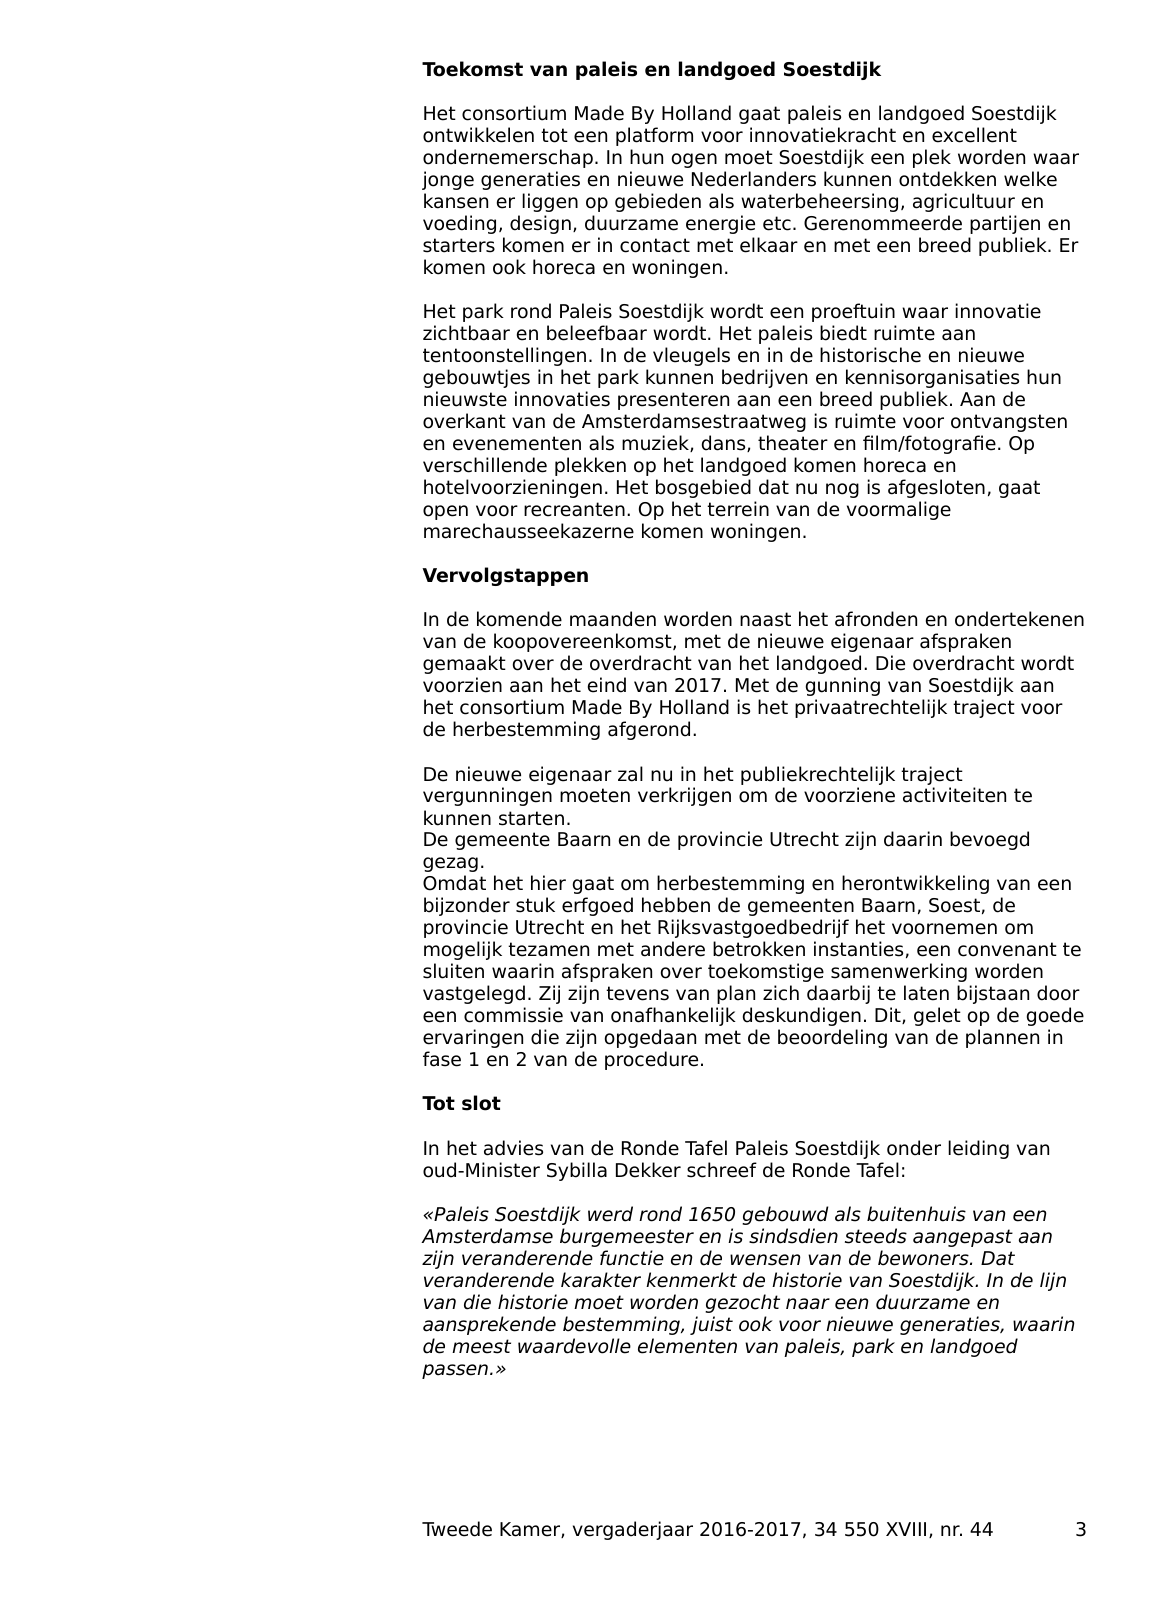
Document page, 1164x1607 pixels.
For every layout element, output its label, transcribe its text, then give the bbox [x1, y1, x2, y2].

subtitle Tot slot [422, 1093, 1087, 1115]
text In de komende maanden worden naast het afronden en ondertekenen van de koopovereenkomst, met de nieuwe eigenaar afspraken gemaakt over de overdracht van het landgoed. Die overdracht wordt voorzien aan het eind van 2017. Met de gunning van Soestdijk aan het consortium Made By Holland is het privaatrechtelijk traject voor de herbestemming afgerond. [422, 609, 1087, 741]
subtitle Toekomst van paleis en landgoed Soestdijk [422, 59, 1087, 81]
text Het park rond Paleis Soestdijk wordt een proeftuin waar innovatie zichtbaar en beleefbaar wordt. Het paleis biedt ruimte aan tentoonstellingen. In de vleugels en in de historische en nieuwe gebouwtjes in het park kunnen bedrijven en kennisorganisaties hun nieuwste innovaties presenteren aan een breed publiek. Aan de overkant van de Amsterdamsestraatweg is ruimte voor ontvangsten en evenementen als muziek, dans, theater en film/fotografie. Op verschillende plekken op het landgoed komen horeca en hotelvoorzieningen. Het bosgebied dat nu nog is afgesloten, gaat open voor recreanten. Op het terrein van de voormalige marechausseekazerne komen woningen. [422, 301, 1087, 543]
text «Paleis Soestdijk werd rond 1650 gebouwd als buitenhuis van een Amsterdamse burgemeester en is sindsdien steeds aangepast aan zijn veranderende functie en de wensen van de bewoners. Dat veranderende karakter kenmerkt de historie van Soestdijk. In de lijn van die historie moet worden gezocht naar een duurzame en aansprekende bestemming, juist ook voor nieuwe generaties, waarin de meest waardevolle elementen van paleis, park en landgoed passen.» [422, 1204, 1087, 1379]
text De gemeente Baarn en de provincie Utrecht zijn daarin bevoegd gezag. [422, 829, 1087, 873]
text Het consortium Made By Holland gaat paleis en landgoed Soestdijk ontwikkelen tot een platform voor innovatiekracht en excellent ondernemerschap. In hun ogen moet Soestdijk een plek worden waar jonge generaties en nieuwe Nederlanders kunnen ontdekken welke kansen er liggen op gebieden als waterbeheersing, agricultuur en voeding, design, duurzame energie etc. Gerenommeerde partijen en starters komen er in contact met elkaar en met een breed publiek. Er komen ook horeca en woningen. [422, 103, 1087, 279]
subtitle Vervolgstappen [422, 565, 1087, 587]
text De nieuwe eigenaar zal nu in het publiekrechtelijk traject vergunningen moeten verkrijgen om de voorziene activiteiten te kunnen starten. [422, 763, 1087, 829]
text Omdat het hier gaat om herbestemming en herontwikkeling van een bijzonder stuk erfgoed hebben de gemeenten Baarn, Soest, de provincie Utrecht en het Rijksvastgoedbedrijf het voornemen om mogelijk tezamen met andere betrokken instanties, een convenant te sluiten waarin afspraken over toekomstige samenwerking worden vastgelegd. Zij zijn tevens van plan zich daarbij te laten bijstaan door een commissie van onafhankelijk deskundigen. Dit, gelet op de goede ervaringen die zijn opgedaan met de beoordeling van de plannen in fase 1 en 2 van de procedure. [422, 873, 1087, 1071]
text In het advies van de Ronde Tafel Paleis Soestdijk onder leiding van oud-Minister Sybilla Dekker schreef de Ronde Tafel: [422, 1137, 1087, 1181]
